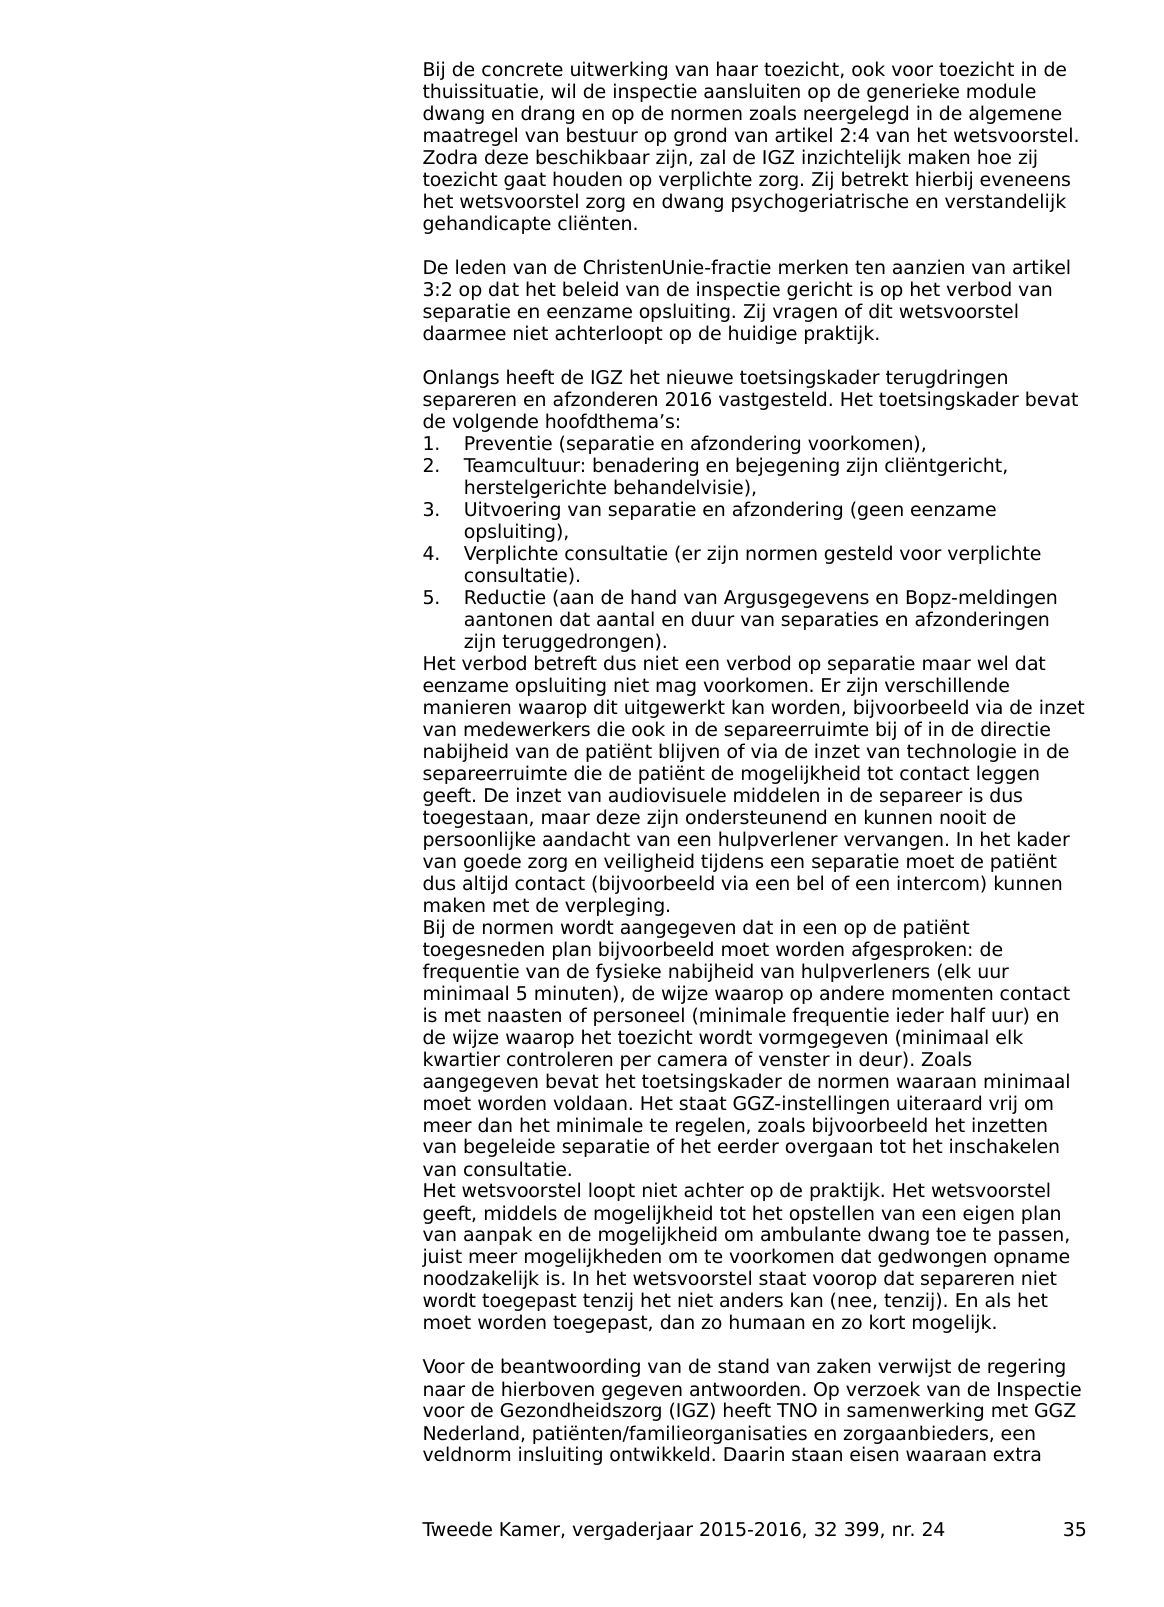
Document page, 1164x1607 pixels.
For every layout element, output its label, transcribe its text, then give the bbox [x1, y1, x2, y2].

text 2. Teamcultuur: benadering en bejegening zijn cliëntgericht, herstelgerichte behandelvisie), [422, 455, 1087, 499]
text 1. Preventie (separatie en afzondering voorkomen), [422, 433, 1087, 455]
text Het verbod betreft dus niet een verbod op separatie maar wel dat eenzame opsluiting niet mag voorkomen. Er zijn verschillende manieren waarop dit uitgewerkt kan worden, bijvoorbeeld via de inzet van medewerkers die ook in de separeerruimte bij of in de directie nabijheid van de patiënt blijven of via de inzet van technologie in de separeerruimte die de patiënt de mogelijkheid tot contact leggen geeft. De inzet van audiovisuele middelen in de separeer is dus toegestaan, maar deze zijn ondersteunend en kunnen nooit de persoonlijke aandacht van een hulpverlener vervangen. In het kader van goede zorg en veiligheid tijdens een separatie moet de patiënt dus altijd contact (bijvoorbeeld via een bel of een intercom) kunnen maken met de verpleging. [422, 653, 1087, 917]
text 3. Uitvoering van separatie en afzondering (geen eenzame opsluiting), [422, 499, 1087, 543]
text Bij de concrete uitwerking van haar toezicht, ook voor toezicht in de thuissituatie, wil de inspectie aansluiten op de generieke module dwang en drang en op de normen zoals neergelegd in de algemene maatregel van bestuur op grond van artikel 2:4 van het wetsvoorstel. Zodra deze beschikbaar zijn, zal de IGZ inzichtelijk maken hoe zij toezicht gaat houden op verplichte zorg. Zij betrekt hierbij eveneens het wetsvoorstel zorg en dwang psychogeriatrische en verstandelijk gehandicapte cliënten. [422, 59, 1087, 235]
text Het wetsvoorstel loopt niet achter op de praktijk. Het wetsvoorstel geeft, middels de mogelijkheid tot het opstellen van een eigen plan van aanpak en de mogelijkheid om ambulante dwang toe te passen, juist meer mogelijkheden om te voorkomen dat gedwongen opname noodzakelijk is. In het wetsvoorstel staat voorop dat separeren niet wordt toegepast tenzij het niet anders kan (nee, tenzij). En als het moet worden toegepast, dan zo humaan en zo kort mogelijk. [422, 1180, 1087, 1334]
text Onlangs heeft de IGZ het nieuwe toetsingskader terugdringen separeren en afzonderen 2016 vastgesteld. Het toetsingskader bevat de volgende hoofdthema’s: [422, 367, 1087, 433]
text Voor de beantwoording van de stand van zaken verwijst de regering naar de hierboven gegeven antwoorden. Op verzoek van de Inspectie voor de Gezondheidszorg (IGZ) heeft TNO in samenwerking met GGZ Nederland, patiënten/familieorganisaties en zorgaanbieders, een veldnorm insluiting ontwikkeld. Daarin staan eisen waaraan extra [422, 1356, 1087, 1466]
text Bij de normen wordt aangegeven dat in een op de patiënt toegesneden plan bijvoorbeeld moet worden afgesproken: de frequentie van de fysieke nabijheid van hulpverleners (elk uur minimaal 5 minuten), de wijze waarop op andere momenten contact is met naasten of personeel (minimale frequentie ieder half uur) en de wijze waarop het toezicht wordt vormgegeven (minimaal elk kwartier controleren per camera of venster in deur). Zoals aangegeven bevat het toetsingskader de normen waaraan minimaal moet worden voldaan. Het staat GGZ-instellingen uiteraard vrij om meer dan het minimale te regelen, zoals bijvoorbeeld het inzetten van begeleide separatie of het eerder overgaan tot het inschakelen van consultatie. [422, 917, 1087, 1180]
text 5. Reductie (aan de hand van Argusgegevens en Bopz-meldingen aantonen dat aantal en duur van separaties en afzonderingen zijn teruggedrongen). [422, 587, 1087, 653]
text De leden van de ChristenUnie-fractie merken ten aanzien van artikel 3:2 op dat het beleid van de inspectie gericht is op het verbod van separatie en eenzame opsluiting. Zij vragen of dit wetsvoorstel daarmee niet achterloopt op de huidige praktijk. [422, 257, 1087, 345]
text 4. Verplichte consultatie (er zijn normen gesteld voor verplichte consultatie). [422, 543, 1087, 587]
